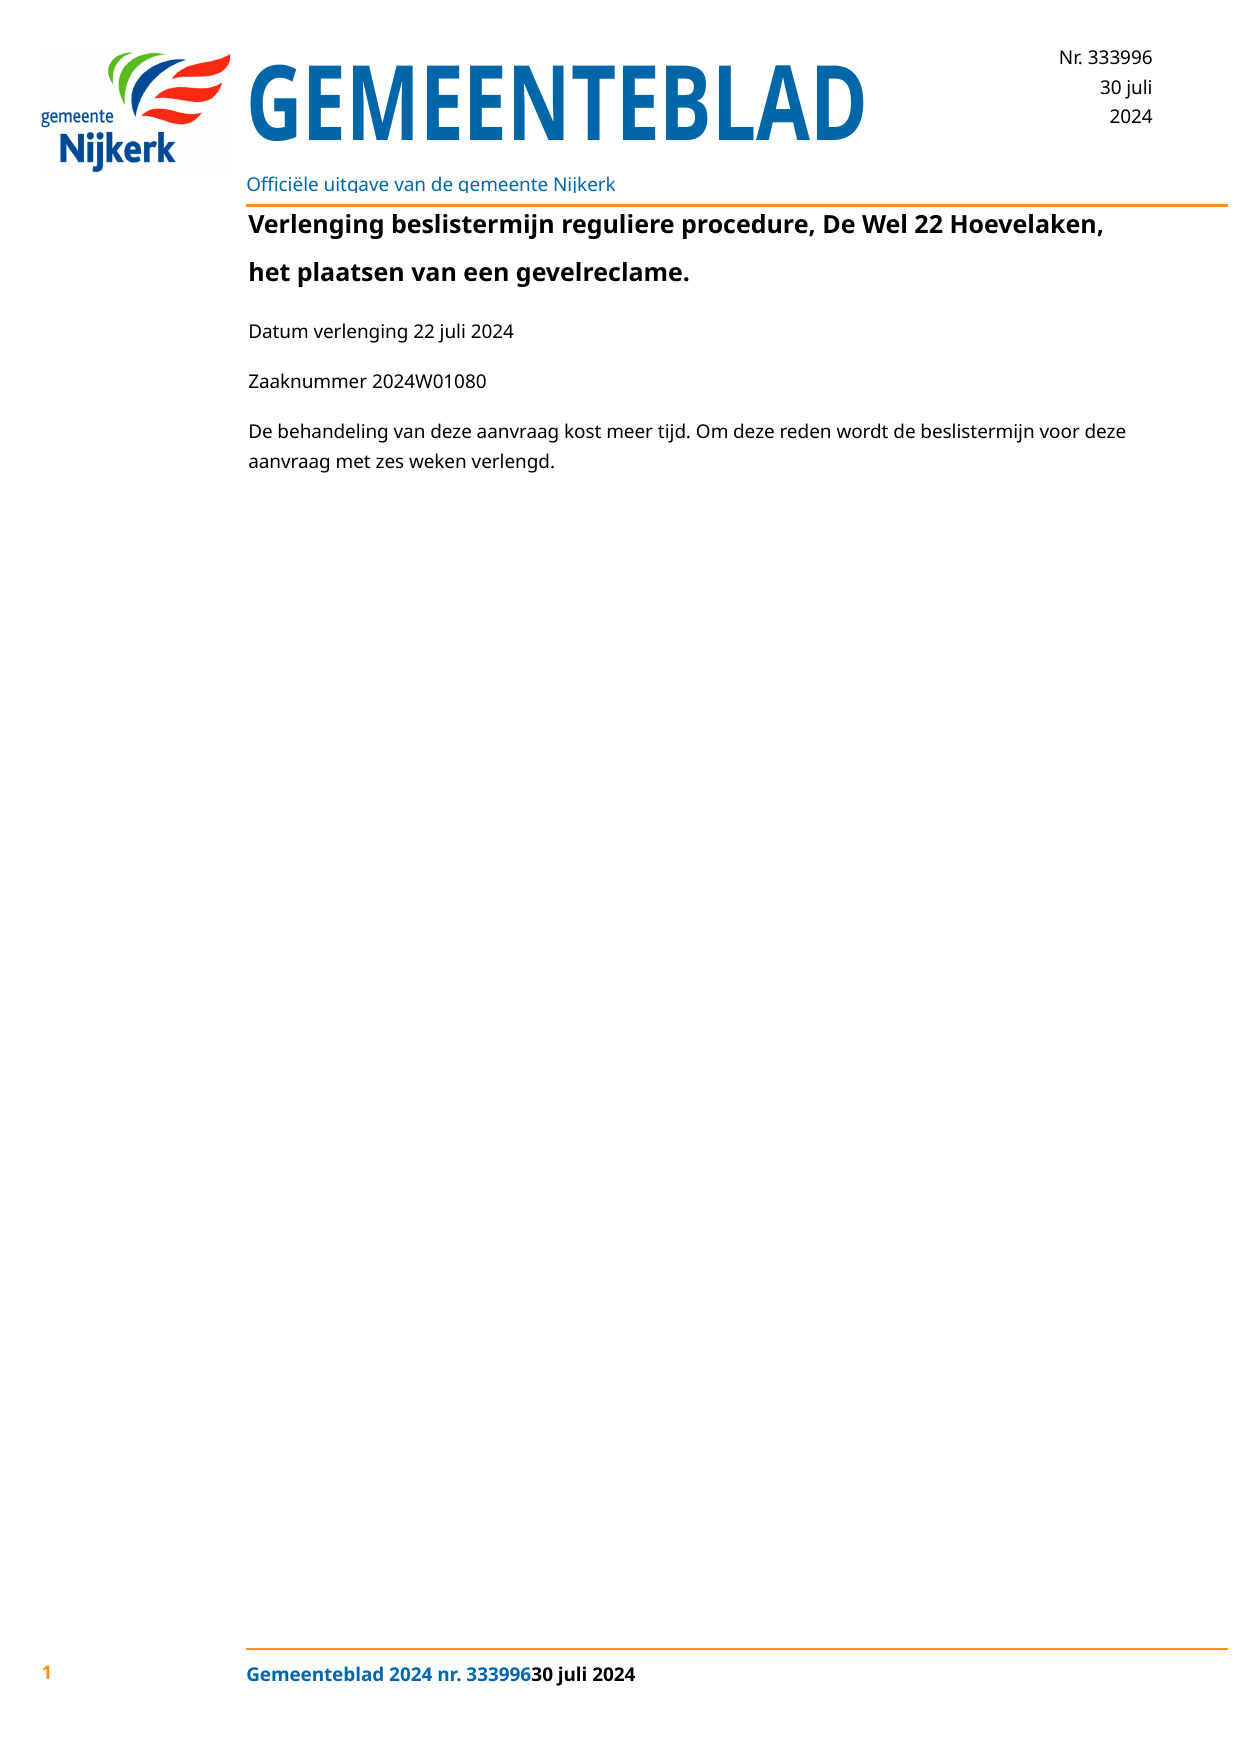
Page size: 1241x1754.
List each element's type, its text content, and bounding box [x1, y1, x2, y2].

text De behandeling van deze aanvraag kost meer tijd. Om deze reden wordt de beslistermijn voor deze aanvraag met zes weken verlengd. [248, 419, 1152, 474]
text Verlenging beslistermijn reguliere procedure, De Wel 22 Hoevelaken, het plaatsen van een gevelreclame. [248, 207, 1152, 288]
picture [41, 47, 231, 172]
text Zaaknummer 2024W01080 [248, 368, 1152, 394]
text Datum verlenging 22 juli 2024 [248, 318, 1152, 344]
